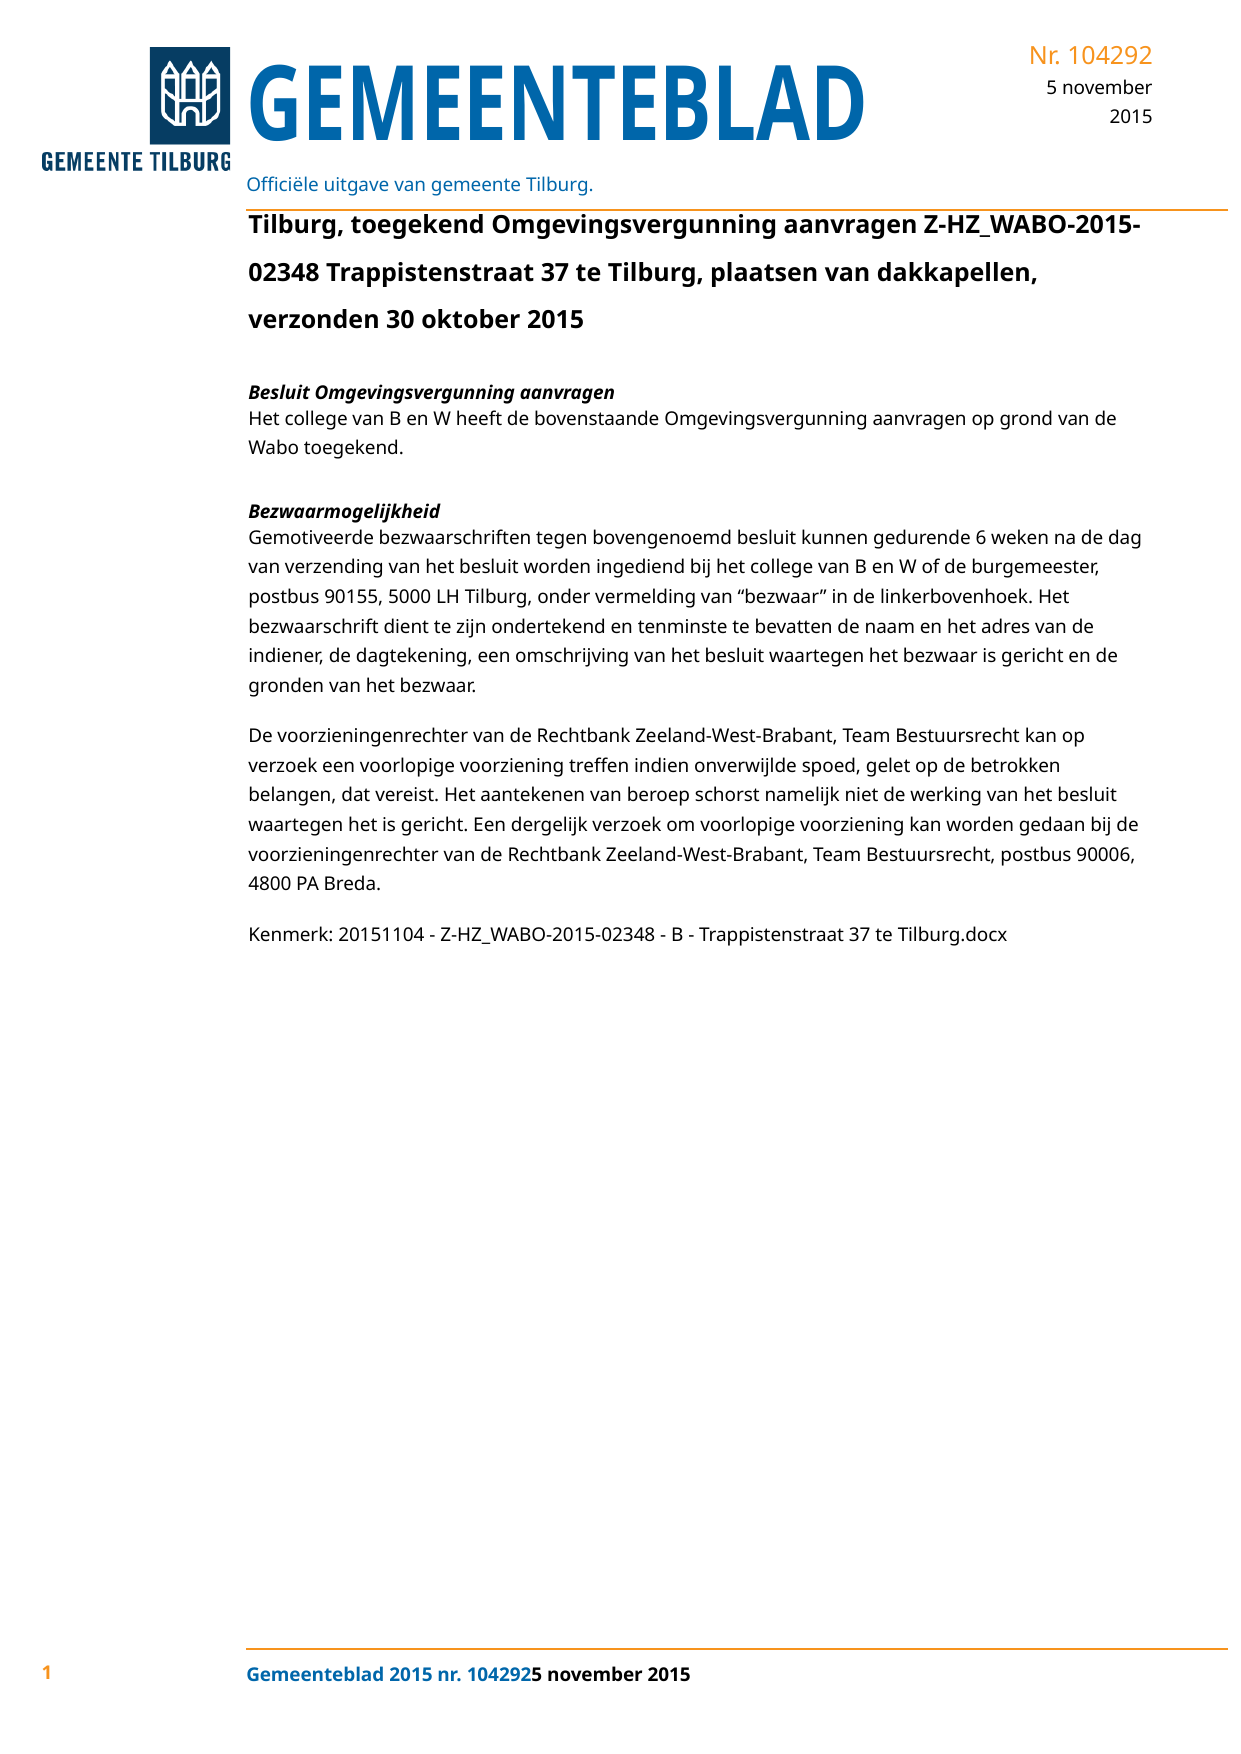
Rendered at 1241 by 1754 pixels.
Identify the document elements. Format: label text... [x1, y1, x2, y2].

text Kenmerk: 20151104 - Z-HZ_WABO-2015-02348 - B - Trappistenstraat 37 te Tilburg.docx [248, 921, 1152, 946]
text Besluit Omgevingsvergunning aanvragen [248, 379, 1152, 405]
text De voorzieningenrechter van de Rechtbank Zeeland-West-Brabant, Team Bestuursrecht kan op verzoek een voorlopige voorziening treffen indien onverwijlde spoed, gelet op de betrokken belangen, dat vereist. Het aantekenen van beroep schorst namelijk niet de werking van het besluit waartegen het is gericht. Een dergelijk verzoek om voorlopige voorziening kan worden gedaan bij de voorzieningenrechter van de Rechtbank Zeeland-West-Brabant, Team Bestuursrecht, postbus 90006, 4800 PA Breda. [248, 722, 1152, 896]
text Gemotiveerde bezwaarschriften tegen bovengenoemd besluit kunnen gedurende 6 weken na de dag van verzending van het besluit worden ingediend bij het college van B en W of de burgemeester, postbus 90155, 5000 LH Tilburg, onder vermelding van “bezwaar” in de linkerbovenhoek. Het bezwaarschrift dient te zijn ondertekend en tenminste te bevatten de naam en het adres van de indiener, de dagtekening, een omschrijving van het besluit waartegen het bezwaar is gericht en de gronden van het bezwaar. [248, 524, 1152, 698]
picture [41, 47, 231, 172]
text Het college van B en W heeft de bovenstaande Omgevingsvergunning aanvragen op grond van de Wabo toegekend. [248, 405, 1152, 460]
text Bezwaarmogelijkheid [248, 498, 1152, 524]
text Tilburg, toegekend Omgevingsvergunning aanvragen Z-HZ_WABO-2015-02348 Trappistenstraat 37 te Tilburg, plaatsen van dakkapellen, verzonden 30 oktober 2015 [248, 211, 1152, 336]
